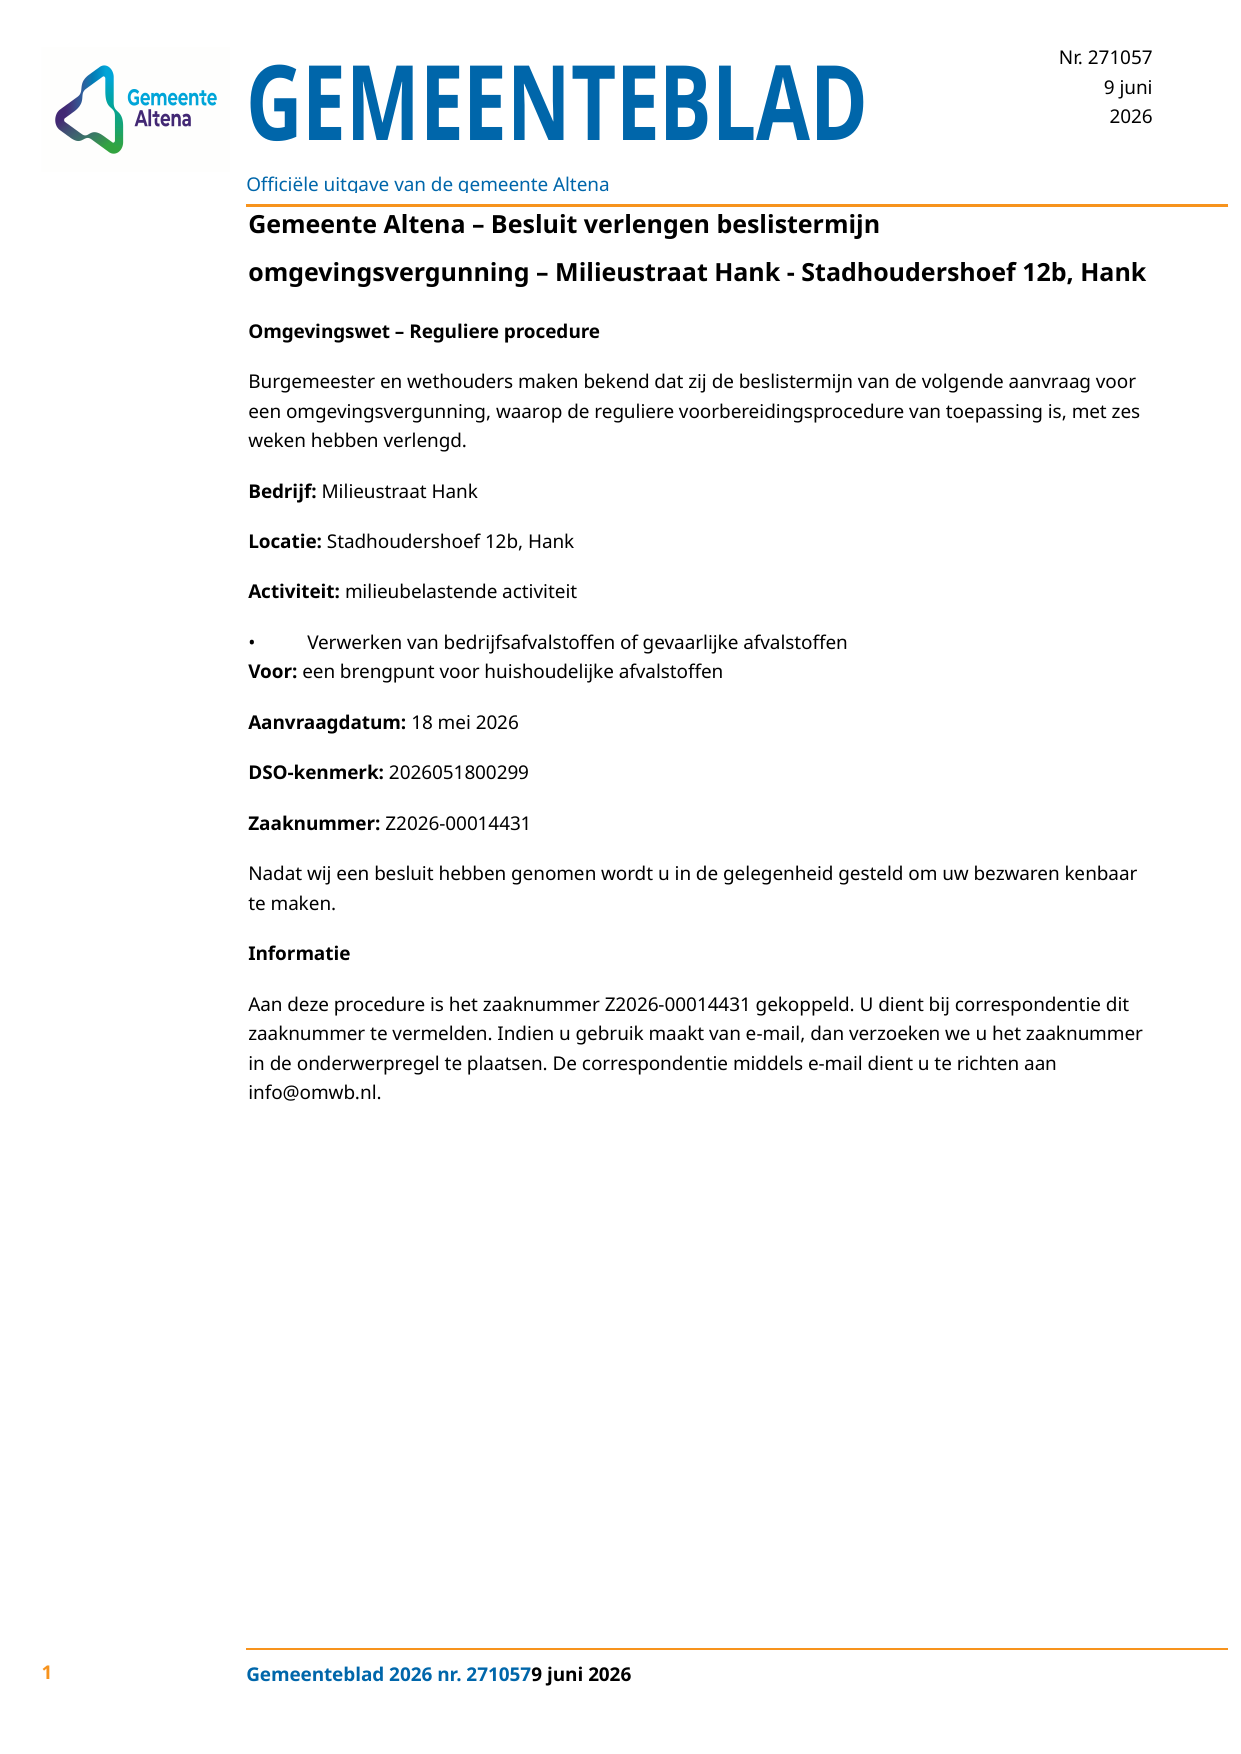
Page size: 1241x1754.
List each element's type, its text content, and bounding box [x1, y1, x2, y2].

text DSO-kenmerk: 2026051800299 [248, 759, 1152, 785]
text Omgevingswet – Reguliere procedure [248, 318, 1152, 344]
list Verwerken van bedrijfsafvalstoffen of gevaarlijke afvalstoffen [248, 629, 1152, 655]
text Voor: een brengpunt voor huishoudelijke afvalstoffen [248, 659, 1152, 684]
text Zaaknummer: Z2026-00014431 [248, 810, 1152, 836]
picture [41, 47, 231, 172]
text Bedrijf: Milieustraat Hank [248, 478, 1152, 504]
text Aanvraagdatum: 18 mei 2026 [248, 709, 1152, 735]
text Nadat wij een besluit hebben genomen wordt u in de gelegenheid gesteld om uw bezwaren kenbaar te maken. [248, 860, 1152, 916]
text Informatie [248, 940, 1152, 966]
text Locatie: Stadhoudershoef 12b, Hank [248, 528, 1152, 554]
text Aan deze procedure is het zaaknummer Z2026-00014431 gekoppeld. U dient bij correspondentie dit zaaknummer te vermelden. Indien u gebruik maakt van e-mail, dan verzoeken we u het zaaknummer in de onderwerpregel te plaatsen. De correspondentie middels e-mail dient u te richten aan info@omwb.nl. [248, 991, 1152, 1105]
text Burgemeester en wethouders maken bekend dat zij de beslistermijn van de volgende aanvraag voor een omgevingsvergunning, waarop de reguliere voorbereidingsprocedure van toepassing is, met zes weken hebben verlengd. [248, 368, 1152, 453]
text Gemeente Altena – Besluit verlengen beslistermijn omgevingsvergunning – Milieustraat Hank - Stadhoudershoef 12b, Hank [248, 207, 1152, 288]
text Activiteit: milieubelastende activiteit [248, 579, 1152, 604]
